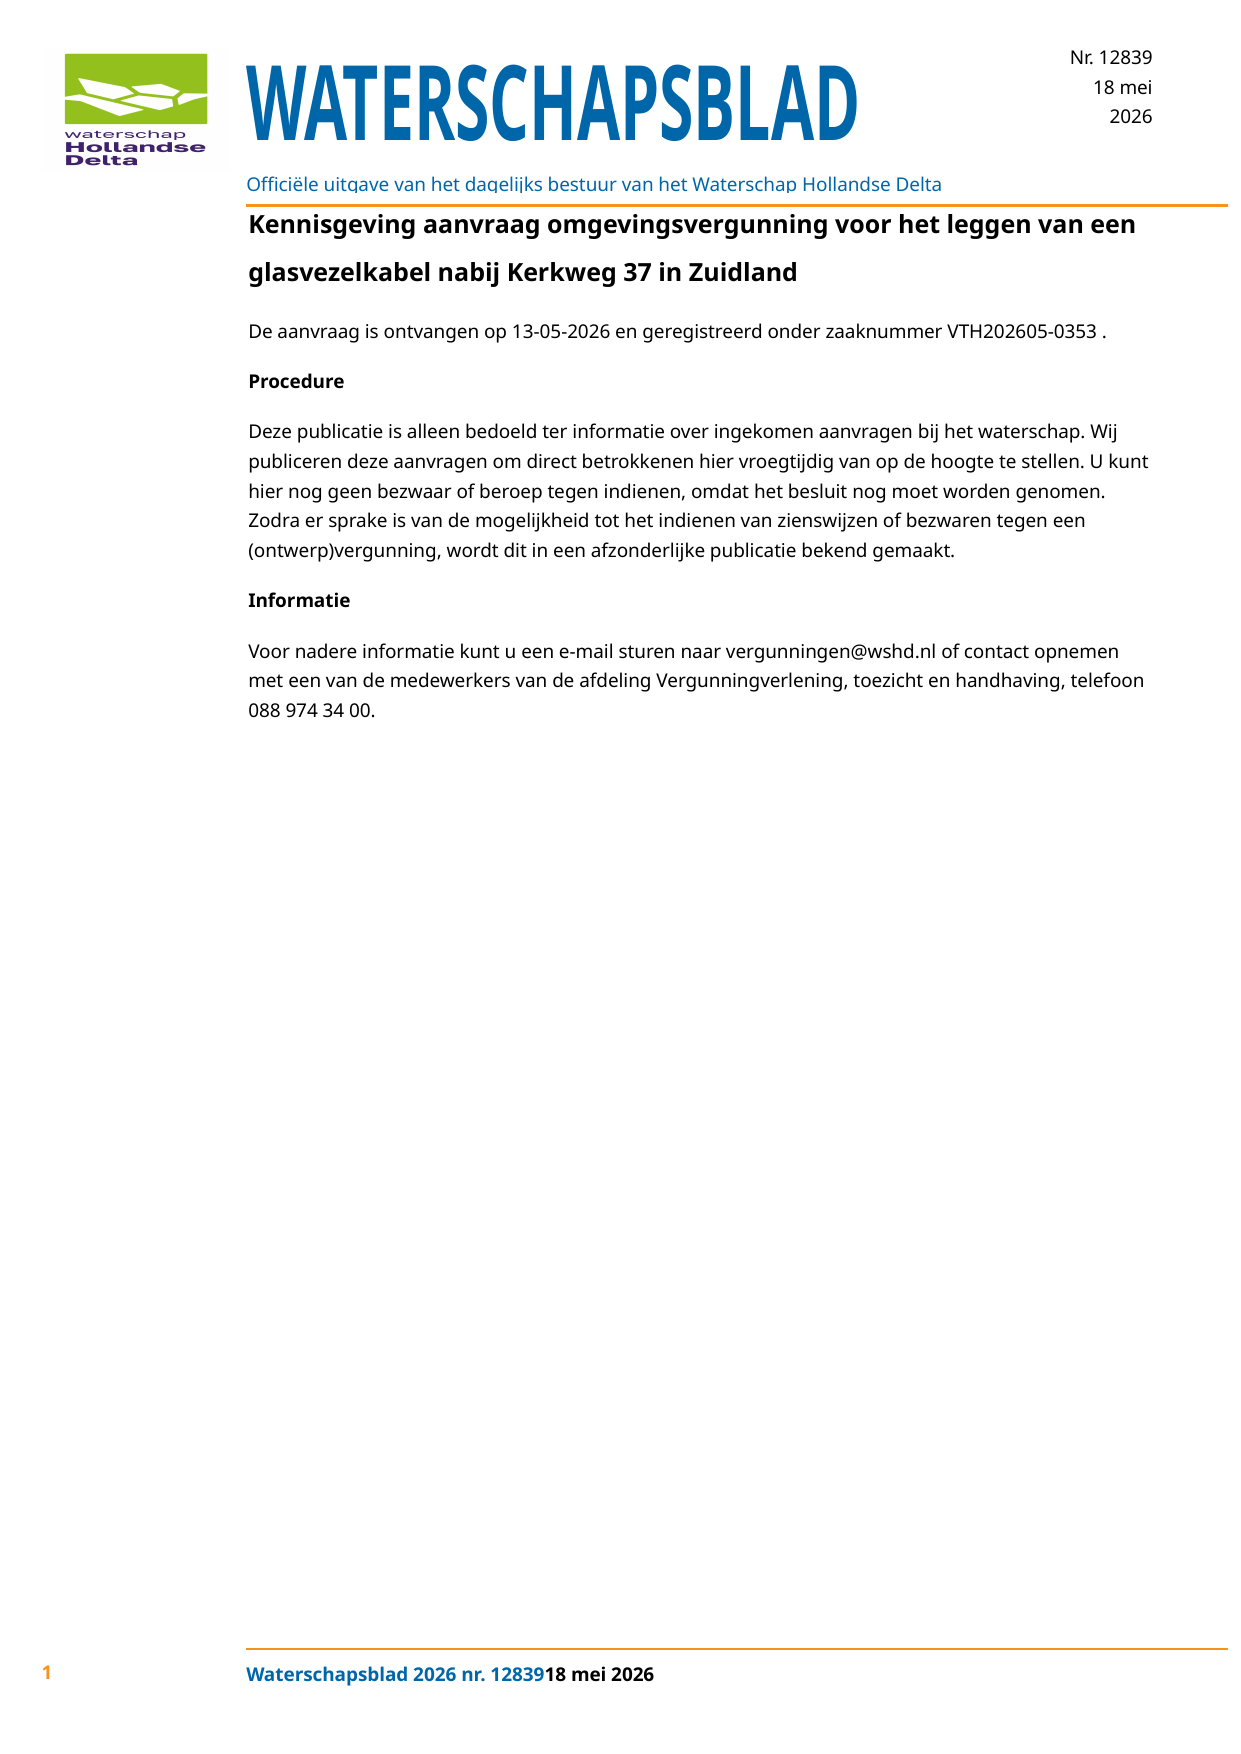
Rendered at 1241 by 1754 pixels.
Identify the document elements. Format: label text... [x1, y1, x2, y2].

text Kennisgeving aanvraag omgevingsvergunning voor het leggen van een glasvezelkabel nabij Kerkweg 37 in Zuidland [248, 207, 1152, 288]
picture [41, 47, 231, 172]
text Procedure [248, 368, 1152, 394]
text De aanvraag is ontvangen op 13-05-2026 en geregistreerd onder zaaknummer VTH202605-0353 . [248, 318, 1152, 344]
text Voor nadere informatie kunt u een e-mail sturen naar vergunningen@wshd.nl of contact opnemen met een van de medewerkers van de afdeling Vergunningverlening, toezicht en handhaving, telefoon 088 974 34 00. [248, 638, 1152, 723]
text Informatie [248, 587, 1152, 613]
text Deze publicatie is alleen bedoeld ter informatie over ingekomen aanvragen bij het waterschap. Wij publiceren deze aanvragen om direct betrokkenen hier vroegtijdig van op de hoogte te stellen. U kunt hier nog geen bezwaar of beroep tegen indienen, omdat het besluit nog moet worden genomen. Zodra er sprake is van de mogelijkheid tot het indienen van zienswijzen of bezwaren tegen een (ontwerp)vergunning, wordt dit in een afzonderlijke publicatie bekend gemaakt. [248, 419, 1152, 563]
